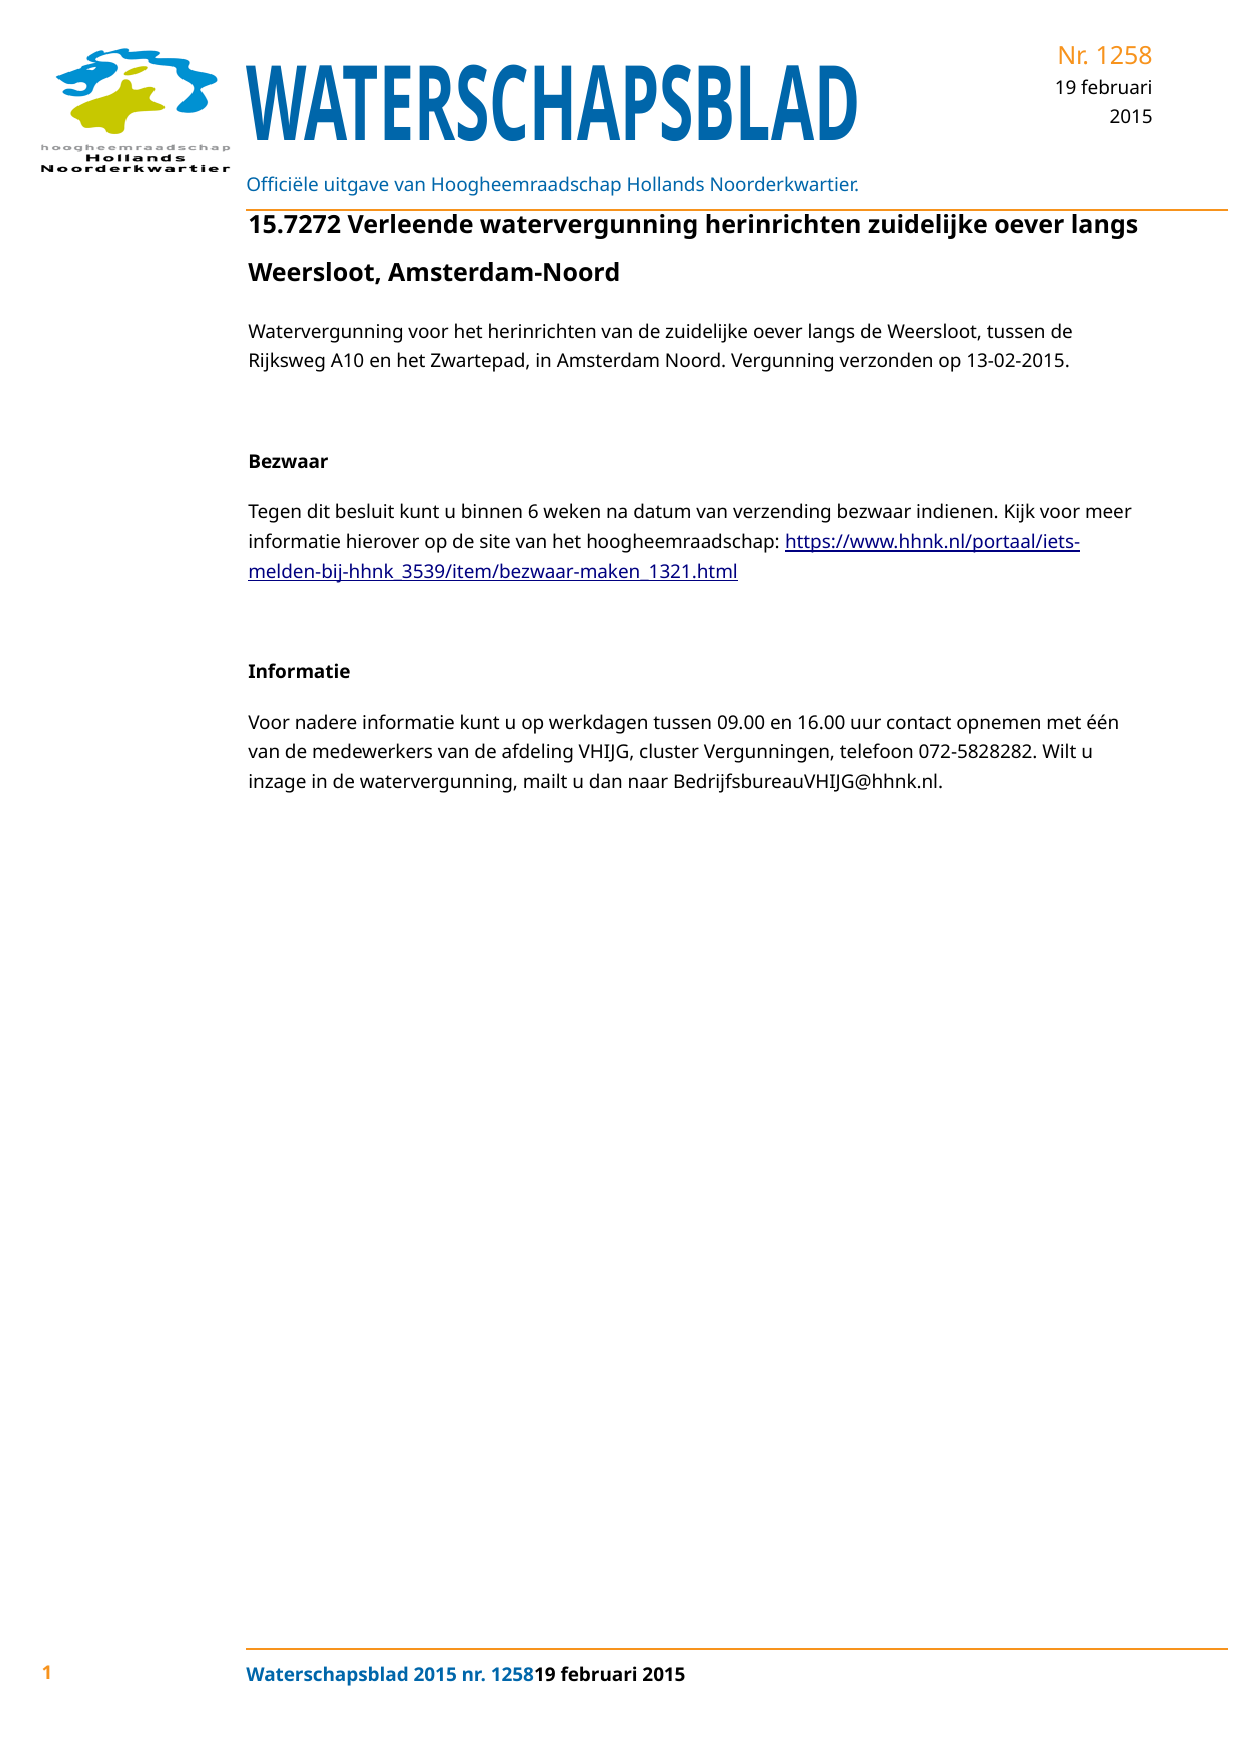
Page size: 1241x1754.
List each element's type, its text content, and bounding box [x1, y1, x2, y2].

text Voor nadere informatie kunt u op werkdagen tussen 09.00 en 16.00 uur contact opnemen met één van de medewerkers van de afdeling VHIJG, cluster Vergunningen, telefoon 072-5828282. Wilt u inzage in de watervergunning, mailt u dan naar BedrijfsbureauVHIJG@hhnk.nl. [248, 709, 1152, 794]
text Tegen dit besluit kunt u binnen 6 weken na datum van verzending bezwaar indienen. Kijk voor meer informatie hierover op de site van het hoogheemraadschap: https://www.hhnk.nl/portaal/iets-melden-bij-hhnk_3539/item/bezwaar-maken_1321.html [248, 499, 1152, 584]
text Informatie [248, 659, 1152, 684]
text 15.7272 Verleende watervergunning herinrichten zuidelijke oever langs Weersloot, Amsterdam-Noord [248, 211, 1152, 288]
text Bezwaar [248, 448, 1152, 474]
text Watervergunning voor het herinrichten van de zuidelijke oever langs de Weersloot, tussen de Rijksweg A10 en het Zwartepad, in Amsterdam Noord. Vergunning verzonden op 13-02-2015. [248, 318, 1152, 373]
picture [41, 47, 231, 172]
